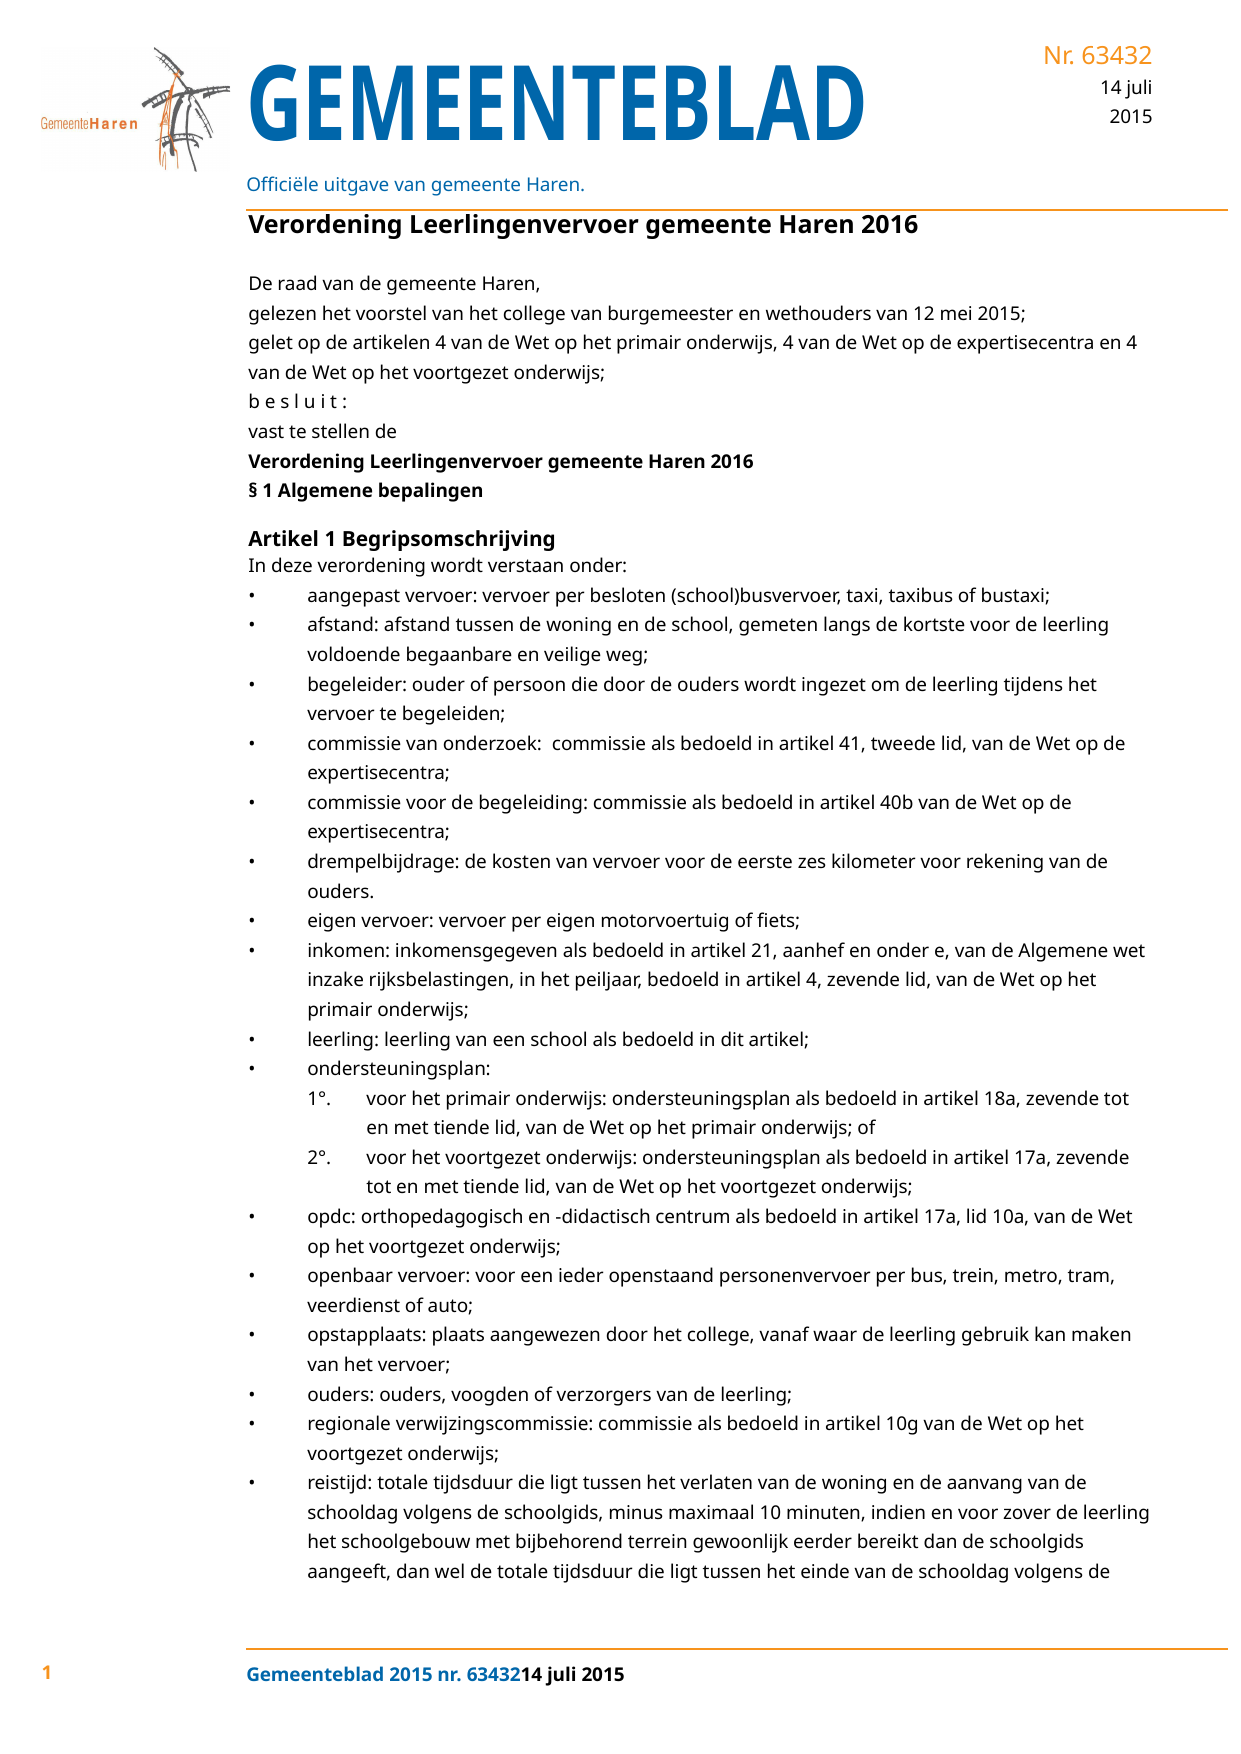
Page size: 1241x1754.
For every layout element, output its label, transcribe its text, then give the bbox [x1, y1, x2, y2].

list ondersteuningsplan: [248, 1055, 1152, 1081]
text Artikel 1 Begripsomschrijving [248, 524, 1152, 552]
text § 1 Algemene bepalingen [248, 477, 1152, 503]
picture [41, 47, 231, 172]
text gelet op de artikelen 4 van de Wet op het primair onderwijs, 4 van de Wet op de expertisecentra en 4 van de Wet op het voortgezet onderwijs; [248, 329, 1152, 385]
list voor het primair onderwijs: ondersteuningsplan als bedoeld in artikel 18a, zevende tot en met tiende lid, van de Wet op het primair onderwijs; of [307, 1085, 1152, 1140]
list begeleider: ouder of persoon die door de ouders wordt ingezet om de leerling tijdens het vervoer te begeleiden; [248, 671, 1152, 726]
list inkomen: inkomensgegeven als bedoeld in artikel 21, aanhef en onder e, van de Algemene wet inzake rijksbelastingen, in het peiljaar, bedoeld in artikel 4, zevende lid, van de Wet op het primair onderwijs; [248, 937, 1152, 1022]
list regionale verwijzingscommissie: commissie als bedoeld in artikel 10g van de Wet op het voortgezet onderwijs; [248, 1410, 1152, 1466]
list opdc: orthopedagogisch en -didactisch centrum als bedoeld in artikel 17a, lid 10a, van de Wet op het voortgezet onderwijs; [248, 1203, 1152, 1258]
text gelezen het voorstel van het college van burgemeester en wethouders van 12 mei 2015; [248, 300, 1152, 326]
text Verordening Leerlingenvervoer gemeente Haren 2016 [248, 448, 1152, 473]
list voor het voortgezet onderwijs: ondersteuningsplan als bedoeld in artikel 17a, zevende tot en met tiende lid, van de Wet op het voortgezet onderwijs; [307, 1144, 1152, 1199]
text b e s l u i t : [248, 389, 1152, 414]
list leerling: leerling van een school als bedoeld in dit artikel; [248, 1026, 1152, 1051]
list drempelbijdrage: de kosten van vervoer voor de eerste zes kilometer voor rekening van de ouders. [248, 848, 1152, 903]
list commissie van onderzoek: commissie als bedoeld in artikel 41, tweede lid, van de Wet op de expertisecentra; [248, 730, 1152, 785]
list reistijd: totale tijdsduur die ligt tussen het verlaten van de woning en de aanvang van de schooldag volgens de schoolgids, minus maximaal 10 minuten, indien en voor zover de leerling het schoolgebouw met bijbehorend terrein gewoonlijk eerder bereikt dan de schoolgids aangeeft, dan wel de totale tijdsduur die ligt tussen het einde van de schooldag volgens de [248, 1469, 1152, 1584]
list afstand: afstand tussen de woning en de school, gemeten langs de kortste voor de leerling voldoende begaanbare en veilige weg; [248, 612, 1152, 667]
list eigen vervoer: vervoer per eigen motorvoertuig of fiets; [248, 907, 1152, 933]
text vast te stellen de [248, 418, 1152, 444]
list commissie voor de begeleiding: commissie als bedoeld in artikel 40b van de Wet op de expertisecentra; [248, 789, 1152, 844]
text De raad van de gemeente Haren, [248, 270, 1152, 296]
text In deze verordening wordt verstaan onder: [248, 552, 1152, 578]
list ouders: ouders, voogden of verzorgers van de leerling; [248, 1381, 1152, 1406]
list openbaar vervoer: voor een ieder openstaand personenvervoer per bus, trein, metro, tram, veerdienst of auto; [248, 1262, 1152, 1318]
list opstapplaats: plaats aangewezen door het college, vanaf waar de leerling gebruik kan maken van het vervoer; [248, 1322, 1152, 1377]
list aangepast vervoer: vervoer per besloten (school)busvervoer, taxi, taxibus of bustaxi; [248, 582, 1152, 608]
text Verordening Leerlingenvervoer gemeente Haren 2016 [248, 211, 1152, 241]
